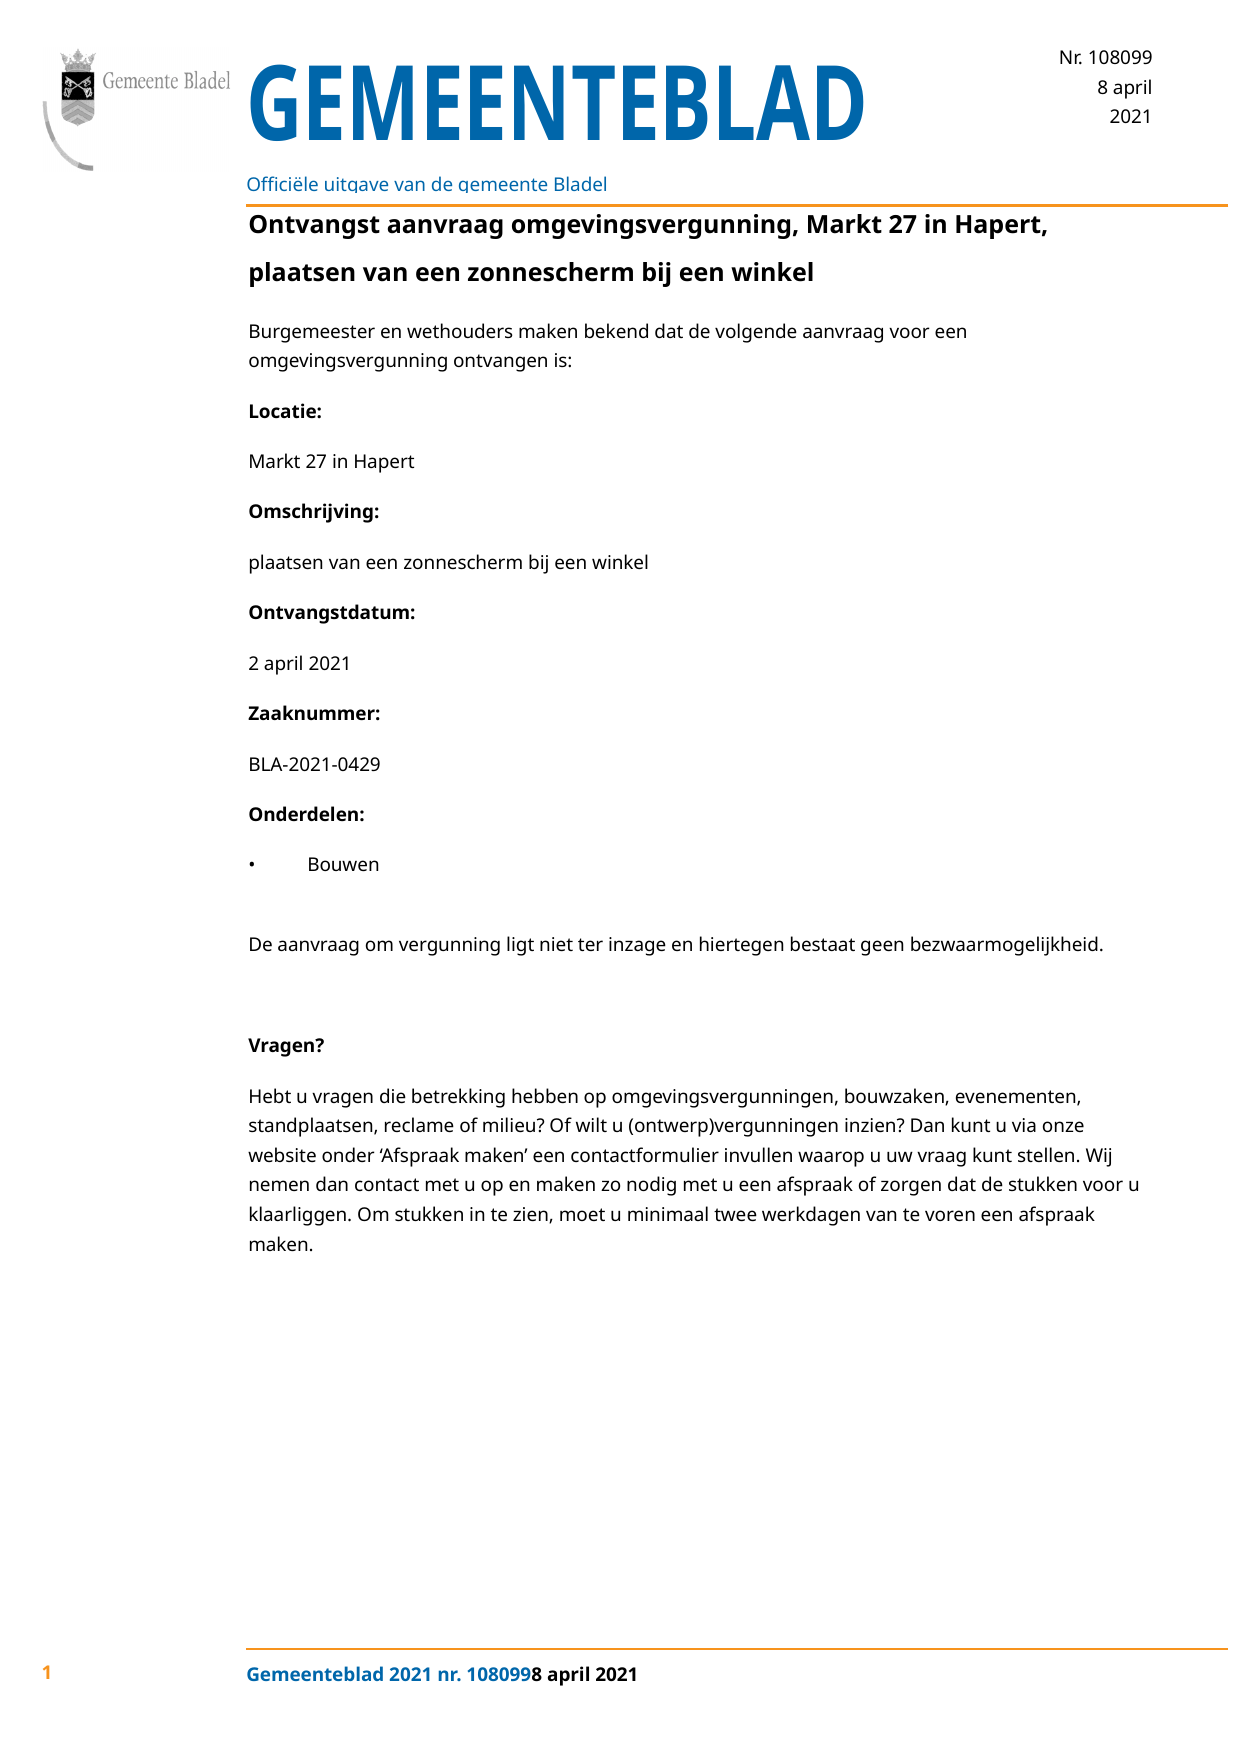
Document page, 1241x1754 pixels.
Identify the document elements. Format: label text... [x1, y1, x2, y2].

text Vragen? [248, 1032, 1152, 1058]
text Hebt u vragen die betrekking hebben op omgevingsvergunningen, bouwzaken, evenementen, standplaatsen, reclame of milieu? Of wilt u (ontwerp)vergunningen inzien? Dan kunt u via onze website onder ‘Afspraak maken’ een contactformulier invullen waarop u uw vraag kunt stellen. Wij nemen dan contact met u op en maken zo nodig met u een afspraak of zorgen dat de stukken voor u klaarliggen. Om stukken in te zien, moet u minimaal twee werkdagen van te voren een afspraak maken. [248, 1083, 1152, 1257]
text Burgemeester en wethouders maken bekend dat de volgende aanvraag voor een omgevingsvergunning ontvangen is: [248, 318, 1152, 373]
text Ontvangst aanvraag omgevingsvergunning, Markt 27 in Hapert, plaatsen van een zonnescherm bij een winkel [248, 207, 1152, 288]
text Locatie: [248, 398, 1152, 424]
text Markt 27 in Hapert [248, 448, 1152, 474]
text Omschrijving: [248, 499, 1152, 524]
text De aanvraag om vergunning ligt niet ter inzage en hiertegen bestaat geen bezwaarmogelijkheid. [248, 932, 1152, 957]
text plaatsen van een zonnescherm bij een winkel [248, 549, 1152, 575]
text Onderdelen: [248, 801, 1152, 827]
list Bouwen [248, 852, 1152, 877]
text Zaaknummer: [248, 700, 1152, 726]
text BLA-2021-0429 [248, 751, 1152, 777]
text Ontvangstdatum: [248, 599, 1152, 625]
text 2 april 2021 [248, 650, 1152, 676]
picture [41, 47, 231, 172]
